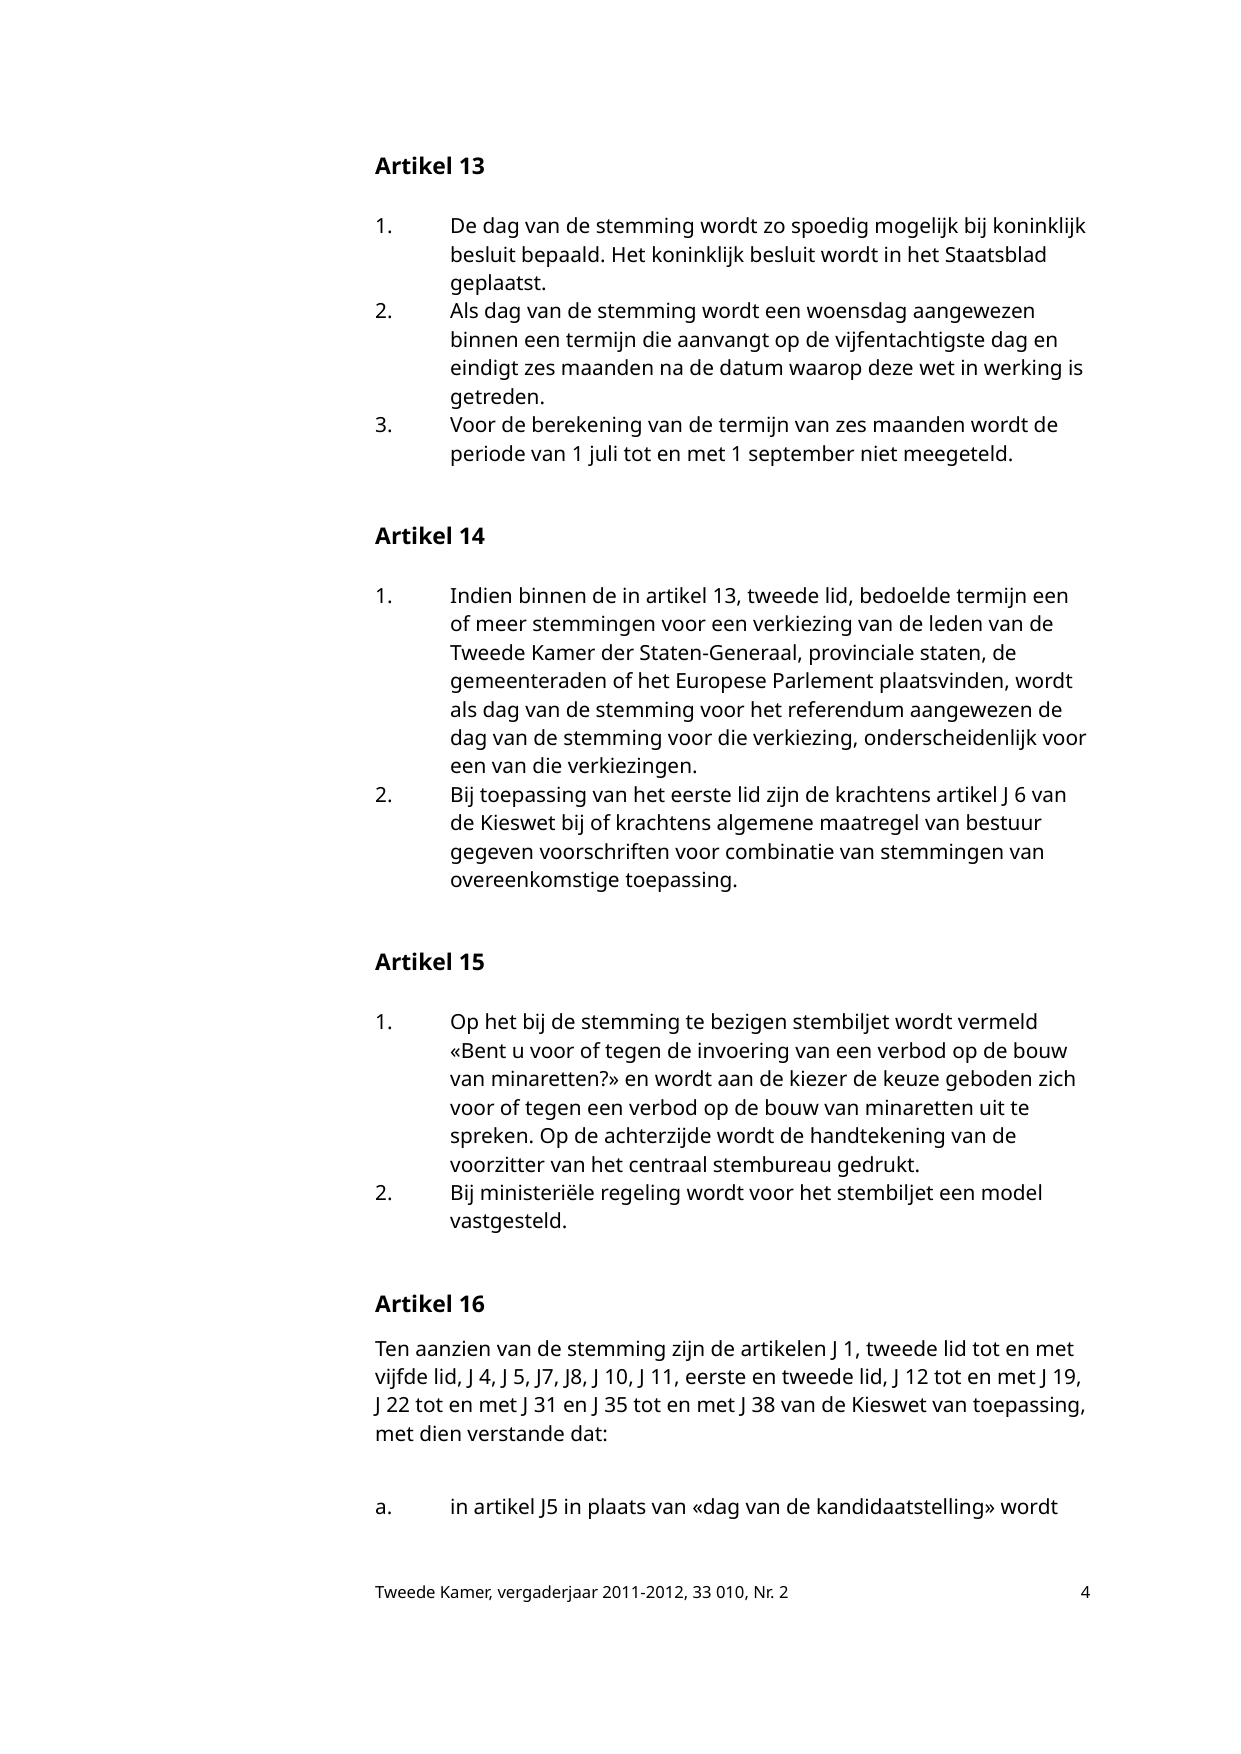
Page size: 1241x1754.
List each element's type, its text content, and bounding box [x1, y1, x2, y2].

list Als dag van de stemming wordt een woensdag aangewezen binnen een termijn die aanvangt op de vijfentachtigste dag en eindigt zes maanden na de datum waarop deze wet in werking is getreden. [375, 297, 1090, 410]
list in artikel J5 in plaats van «dag van de kandidaatstelling» wordt [375, 1492, 1090, 1521]
text Ten aanzien van de stemming zijn de artikelen J 1, tweede lid tot en met vijfde lid, J 4, J 5, J7, J8, J 10, J 11, eerste en tweede lid, J 12 tot en met J 19, J 22 tot en met J 31 en J 35 tot en met J 38 van de Kieswet van toepassing, met dien verstande dat: [375, 1334, 1090, 1447]
subtitle Artikel 14 [375, 520, 1090, 551]
subtitle Artikel 15 [375, 946, 1090, 977]
list Op het bij de stemming te bezigen stembiljet wordt vermeld «Bent u voor of tegen de invoering van een verbod op de bouw van minaretten?» en wordt aan de kiezer de keuze geboden zich voor of tegen een verbod op de bouw van minaretten uit te spreken. Op de achterzijde wordt de handtekening van de voorzitter van het centraal stembureau gedrukt. [375, 1007, 1090, 1178]
list Indien binnen de in artikel 13, tweede lid, bedoelde termijn een of meer stemmingen voor een verkiezing van de leden van de Tweede Kamer der Staten-Generaal, provinciale staten, de gemeenteraden of het Europese Parlement plaatsvinden, wordt als dag van de stemming voor het referendum aangewezen de dag van de stemming voor die verkiezing, onderscheidenlijk voor een van die verkiezingen. [375, 581, 1090, 780]
list Bij ministeriële regeling wordt voor het stembiljet een model vastgesteld. [375, 1178, 1090, 1235]
subtitle Artikel 16 [375, 1287, 1090, 1319]
list Voor de berekening van de termijn van zes maanden wordt de periode van 1 juli tot en met 1 september niet meegeteld. [375, 410, 1090, 467]
list De dag van de stemming wordt zo spoedig mogelijk bij koninklijk besluit bepaald. Het koninklijk besluit wordt in het Staatsblad geplaatst. [375, 211, 1090, 297]
subtitle Artikel 13 [375, 150, 1090, 181]
list Bij toepassing van het eerste lid zijn de krachtens artikel J 6 van de Kieswet bij of krachtens algemene maatregel van bestuur gegeven voorschriften voor combinatie van stemmingen van overeenkomstige toepassing. [375, 780, 1090, 894]
